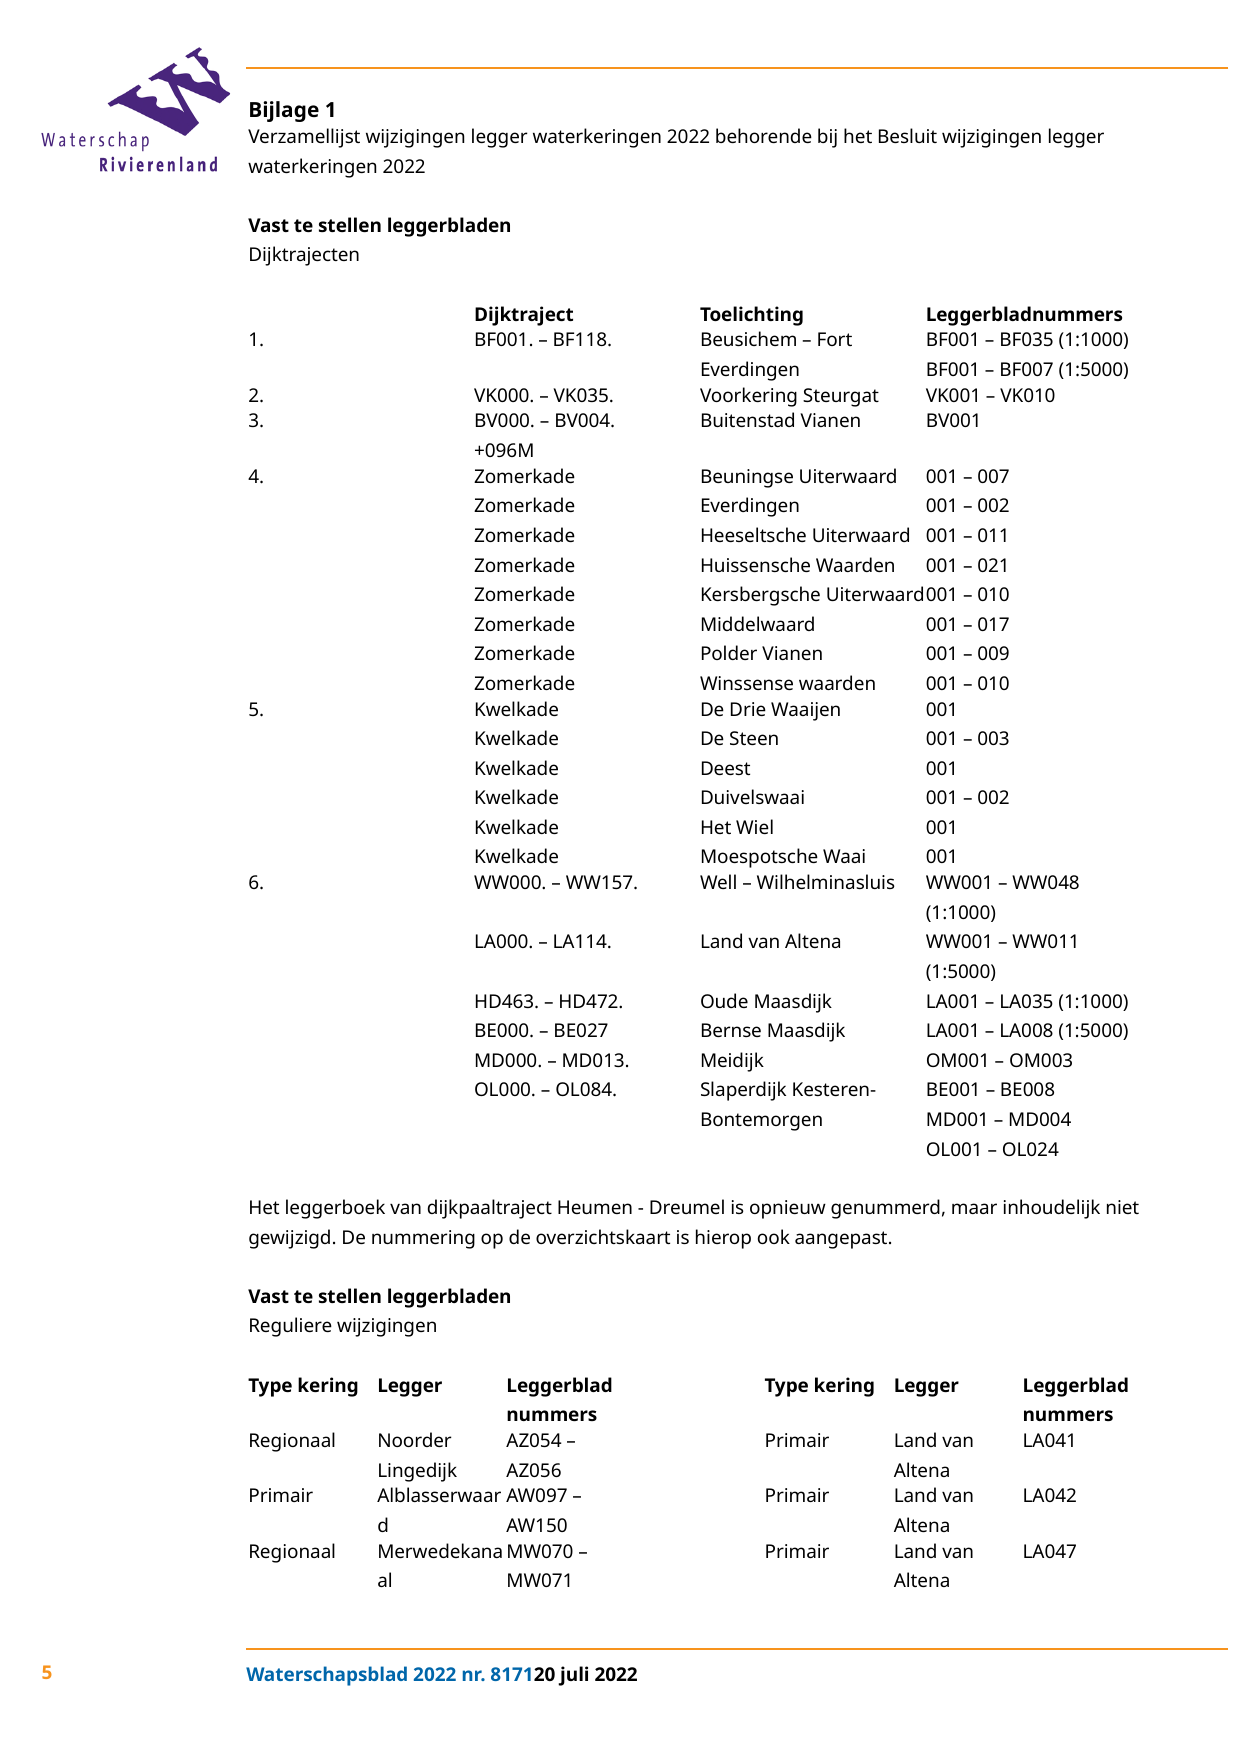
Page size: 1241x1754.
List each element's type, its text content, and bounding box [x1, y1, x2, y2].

text Dijktrajecten [248, 242, 1152, 267]
table_cell 5. [248, 696, 474, 869]
table_header Legger [894, 1372, 1022, 1427]
table_cell 6. [248, 870, 474, 1161]
table_cell Voorkering Steurgat [700, 382, 926, 408]
table_cell 001 001 – 003 001 001 – 002 001 001 [926, 696, 1152, 869]
table_header Leggerblad nummers [506, 1372, 635, 1427]
table_header Type kering [248, 1372, 377, 1427]
table_cell BV001 [926, 408, 1152, 463]
text Het leggerboek van dijkpaaltraject Heumen - Dreumel is opnieuw genummerd, maar inhoudelijk niet gewijzigd. De nummering op de overzichtskaart is hierop ook aangepast. [248, 1194, 1152, 1249]
table_header Leggerblad nummers [1023, 1372, 1152, 1427]
table_cell Land van Altena [894, 1538, 1022, 1593]
table_cell Primair [764, 1427, 893, 1482]
table_cell Buitenstad Vianen [700, 408, 926, 463]
table_cell 1. [248, 327, 474, 382]
table_cell [635, 1538, 764, 1593]
table_cell WW001 – WW048 (1:1000) WW001 – WW011 (1:5000) LA001 – LA035 (1:1000) LA001 – LA008 (1:5000) OM001 – OM003 BE001 – BE008 MD001 – MD004 OL001 – OL024 [926, 870, 1152, 1161]
text Vast te stellen leggerbladen [248, 212, 1152, 238]
table_cell [635, 1427, 764, 1482]
table_cell Primair [764, 1538, 893, 1593]
table_cell Beusichem – Fort Everdingen [700, 327, 926, 382]
table_cell AW097 – AW150 [506, 1483, 635, 1538]
text Verzamellijst wijzigingen legger waterkeringen 2022 behorende bij het Besluit wijzigingen legger waterkeringen 2022 [248, 123, 1152, 179]
table_cell 3. [248, 408, 474, 463]
table_cell Primair [248, 1483, 377, 1538]
table_cell BF001. – BF118. [474, 327, 700, 382]
table_cell Regionaal [248, 1538, 377, 1593]
table_cell Merwedekanaal [377, 1538, 506, 1593]
table_cell MW070 – MW071 [506, 1538, 635, 1593]
table_cell Land van Altena [894, 1483, 1022, 1538]
table_cell Kwelkade Kwelkade Kwelkade Kwelkade Kwelkade Kwelkade [474, 696, 700, 869]
picture [41, 47, 231, 172]
text Bijlage 1 [248, 95, 1152, 123]
text Reguliere wijzigingen [248, 1313, 1152, 1338]
table_cell 001 – 007 001 – 002 001 – 011 001 – 021 001 – 010 001 – 017 001 – 009 001 – 010 [926, 463, 1152, 696]
table_cell Regionaal [248, 1427, 377, 1482]
table_cell Beuningse Uiterwaard Everdingen Heeseltsche Uiterwaard Huissensche Waarden Kersbergsche Uiterwaard Middelwaard Polder Vianen Winssense waarden [700, 463, 926, 696]
table_cell LA041 [1023, 1427, 1152, 1482]
table_header Leggerbladnummers [926, 301, 1152, 327]
table_header Type kering [764, 1372, 893, 1427]
table_cell LA042 [1023, 1483, 1152, 1538]
table_cell Well – Wilhelminasluis Land van Altena Oude Maasdijk Bernse Maasdijk Meidijk Slaperdijk Kesteren-Bontemorgen [700, 870, 926, 1161]
table_cell VK001 – VK010 [926, 382, 1152, 408]
table_header Legger [377, 1372, 506, 1427]
table_cell BF001 – BF035 (1:1000) BF001 – BF007 (1:5000) [926, 327, 1152, 382]
table_cell LA047 [1023, 1538, 1152, 1593]
table_header Dijktraject [474, 301, 700, 327]
table_cell BV000. – BV004. +096M [474, 408, 700, 463]
table_cell Land van Altena [894, 1427, 1022, 1482]
table_header [635, 1372, 764, 1427]
table_cell Primair [764, 1483, 893, 1538]
table_cell AZ054 – AZ056 [506, 1427, 635, 1482]
table_header [248, 301, 474, 327]
table_cell VK000. – VK035. [474, 382, 700, 408]
table_cell 4. [248, 463, 474, 696]
table_cell 2. [248, 382, 474, 408]
table_cell [635, 1483, 764, 1538]
table_cell WW000. – WW157. LA000. – LA114. HD463. – HD472. BE000. – BE027 MD000. – MD013. OL000. – OL084. [474, 870, 700, 1161]
table_cell Noorder Lingedijk [377, 1427, 506, 1482]
table_cell Alblasserwaard [377, 1483, 506, 1538]
table_cell Zomerkade Zomerkade Zomerkade Zomerkade Zomerkade Zomerkade Zomerkade Zomerkade [474, 463, 700, 696]
table_cell De Drie Waaijen De Steen Deest Duivelswaai Het Wiel Moespotsche Waai [700, 696, 926, 869]
table_header Toelichting [700, 301, 926, 327]
text Vast te stellen leggerbladen [248, 1283, 1152, 1309]
